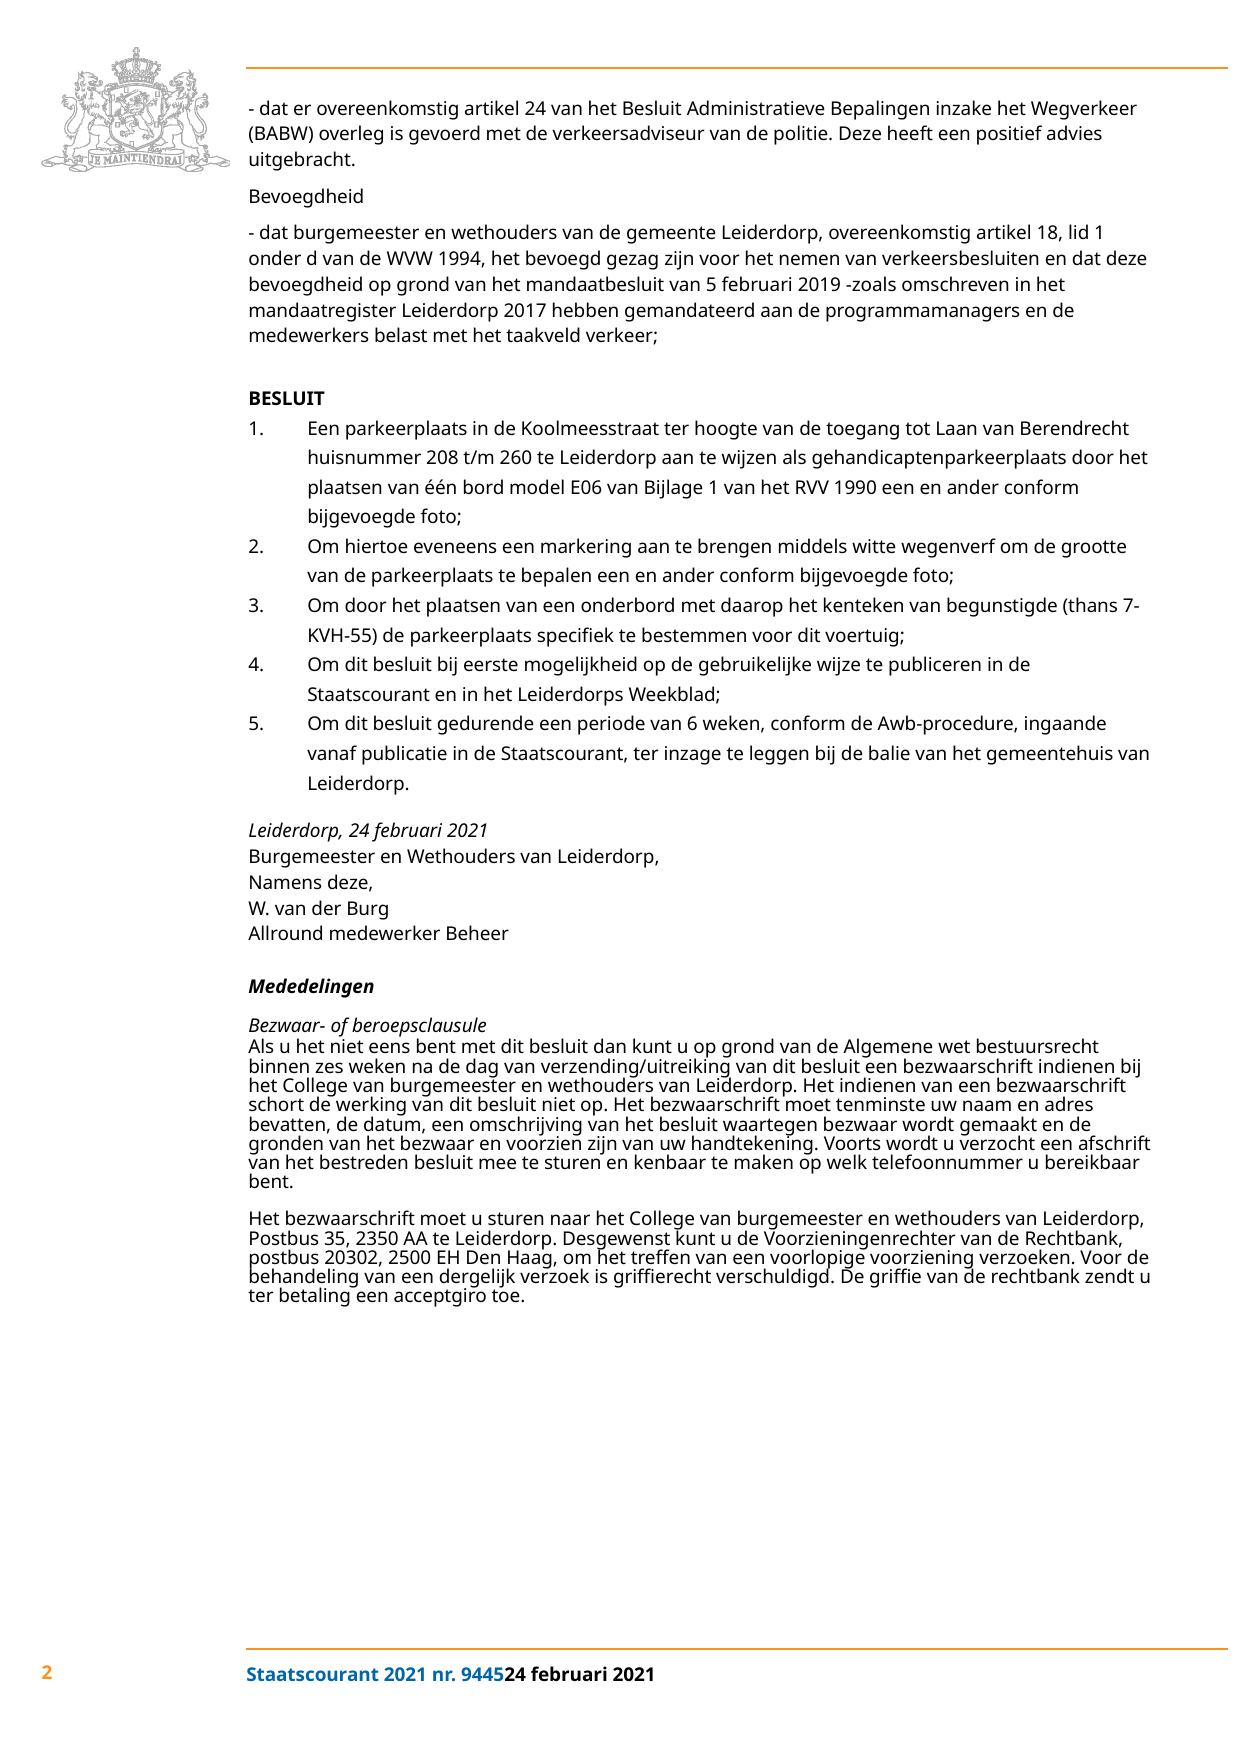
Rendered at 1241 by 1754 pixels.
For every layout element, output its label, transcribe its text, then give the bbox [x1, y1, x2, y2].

list Om dit besluit gedurende een periode van 6 weken, conform de Awb-procedure, ingaande vanaf publicatie in de Staatscourant, ter inzage te leggen bij de balie van het gemeentehuis van Leiderdorp. [248, 711, 1152, 796]
text Namens deze, [248, 869, 1152, 895]
picture [41, 47, 231, 172]
text Leiderdorp, 24 februari 2021 [248, 818, 1152, 843]
list Een parkeerplaats in de Koolmeesstraat ter hoogte van de toegang tot Laan van Berendrecht huisnummer 208 t/m 260 te Leiderdorp aan te wijzen als gehandicaptenparkeerplaats door het plaatsen van één bord model E06 van Bijlage 1 van het RVV 1990 een en ander conform bijgevoegde foto; [248, 415, 1152, 529]
text Als u het niet eens bent met dit besluit dan kunt u op grond van de Algemene wet bestuursrecht binnen zes weken na de dag van verzending/uitreiking van dit besluit een bezwaarschrift indienen bij het College van burgemeester en wethouders van Leiderdorp. Het indienen van een bezwaarschrift schort de werking van dit besluit niet op. Het bezwaarschrift moet tenminste uw naam en adres bevatten, de datum, een omschrijving van het besluit waartegen bezwaar wordt gemaakt en de gronden van het bezwaar en voorzien zijn van uw handtekening. Voorts wordt u verzocht een afschrift van het bestreden besluit mee te sturen en kenbaar te maken op welk telefoonnummer u bereikbaar bent. [248, 1038, 1152, 1193]
text Burgemeester en Wethouders van Leiderdorp, [248, 843, 1152, 869]
text W. van der Burg [248, 895, 1152, 921]
text Bezwaar- of beroepsclausule [248, 1013, 1152, 1038]
text Allround medewerker Beheer [248, 921, 1152, 946]
list Om dit besluit bij eerste mogelijkheid op de gebruikelijke wijze te publiceren in de Staatscourant en in het Leiderdorps Weekblad; [248, 651, 1152, 707]
text BESLUIT [248, 385, 1152, 411]
text Mededelingen [248, 973, 1152, 999]
text - dat er overeenkomstig artikel 24 van het Besluit Administratieve Bepalingen inzake het Wegverkeer (BABW) overleg is gevoerd met de verkeersadviseur van de politie. Deze heeft een positief advies uitgebracht. [248, 95, 1152, 172]
text Het bezwaarschrift moet u sturen naar het College van burgemeester en wethouders van Leiderdorp, Postbus 35, 2350 AA te Leiderdorp. Desgewenst kunt u de Voorzieningenrechter van de Rechtbank, postbus 20302, 2500 EH Den Haag, om het treffen van een voorlopige voorziening verzoeken. Voor de behandeling van een dergelijk verzoek is griffierecht verschuldigd. De griffie van de rechtbank zendt u ter betaling een acceptgiro toe. [248, 1210, 1152, 1307]
list Om hiertoe eveneens een markering aan te brengen middels witte wegenverf om de grootte van de parkeerplaats te bepalen een en ander conform bijgevoegde foto; [248, 533, 1152, 588]
text - dat burgemeester en wethouders van de gemeente Leiderdorp, overeenkomstig artikel 18, lid 1 onder d van de WVW 1994, het bevoegd gezag zijn voor het nemen van verkeersbesluiten en dat deze bevoegdheid op grond van het mandaatbesluit van 5 februari 2019 -zoals omschreven in het mandaatregister Leiderdorp 2017 hebben gemandateerd aan de programmamanagers en de medewerkers belast met het taakveld verkeer; [248, 219, 1152, 348]
list Om door het plaatsen van een onderbord met daarop het kenteken van begunstigde (thans 7-KVH-55) de parkeerplaats specifiek te bestemmen voor dit voertuig; [248, 592, 1152, 648]
text Bevoegdheid [248, 183, 1152, 209]
